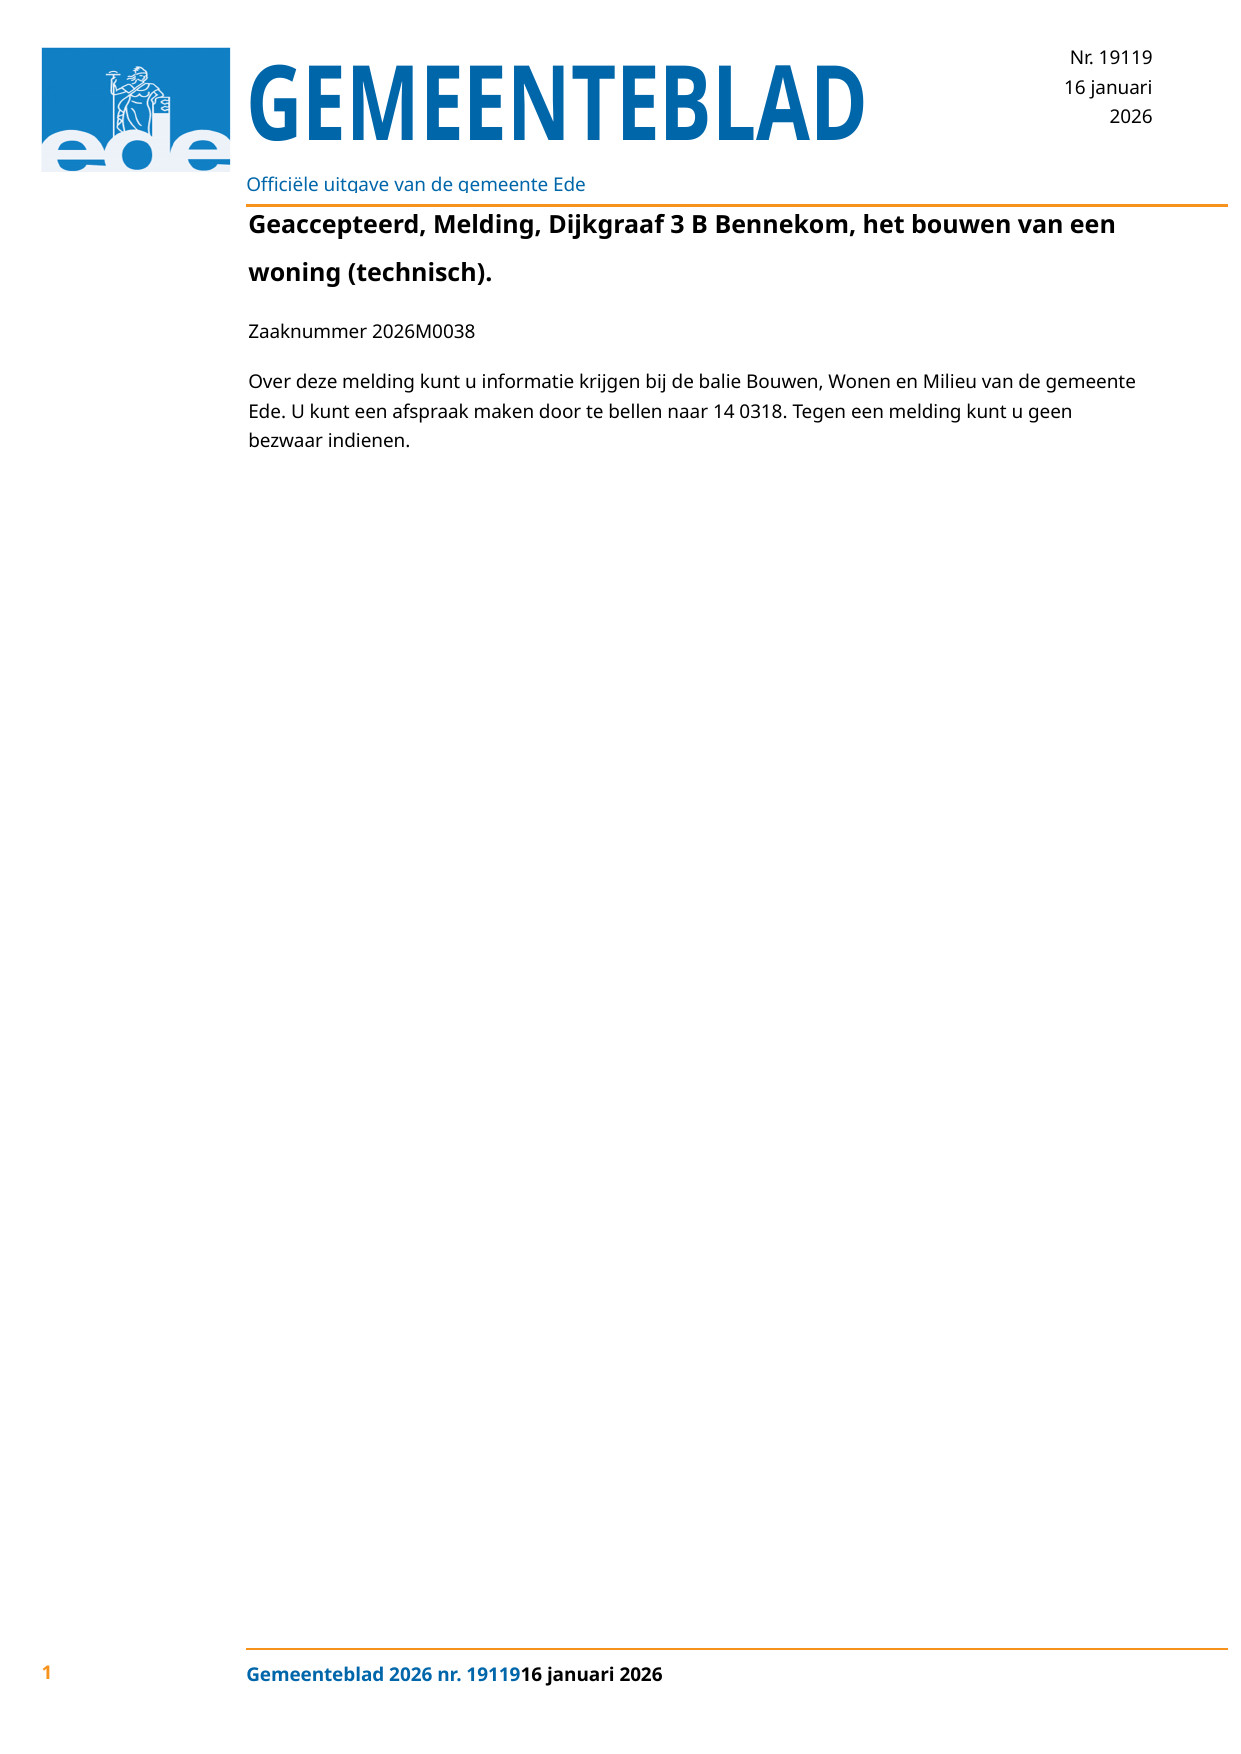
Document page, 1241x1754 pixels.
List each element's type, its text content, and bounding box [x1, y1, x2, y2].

text Zaaknummer 2026M0038 [248, 318, 1152, 344]
text Geaccepteerd, Melding, Dijkgraaf 3 B Bennekom, het bouwen van een woning (technisch). [248, 207, 1152, 288]
text Over deze melding kunt u informatie krijgen bij de balie Bouwen, Wonen en Milieu van de gemeente Ede. U kunt een afspraak maken door te bellen naar 14 0318. Tegen een melding kunt u geen bezwaar indienen. [248, 368, 1152, 453]
picture [41, 47, 231, 172]
